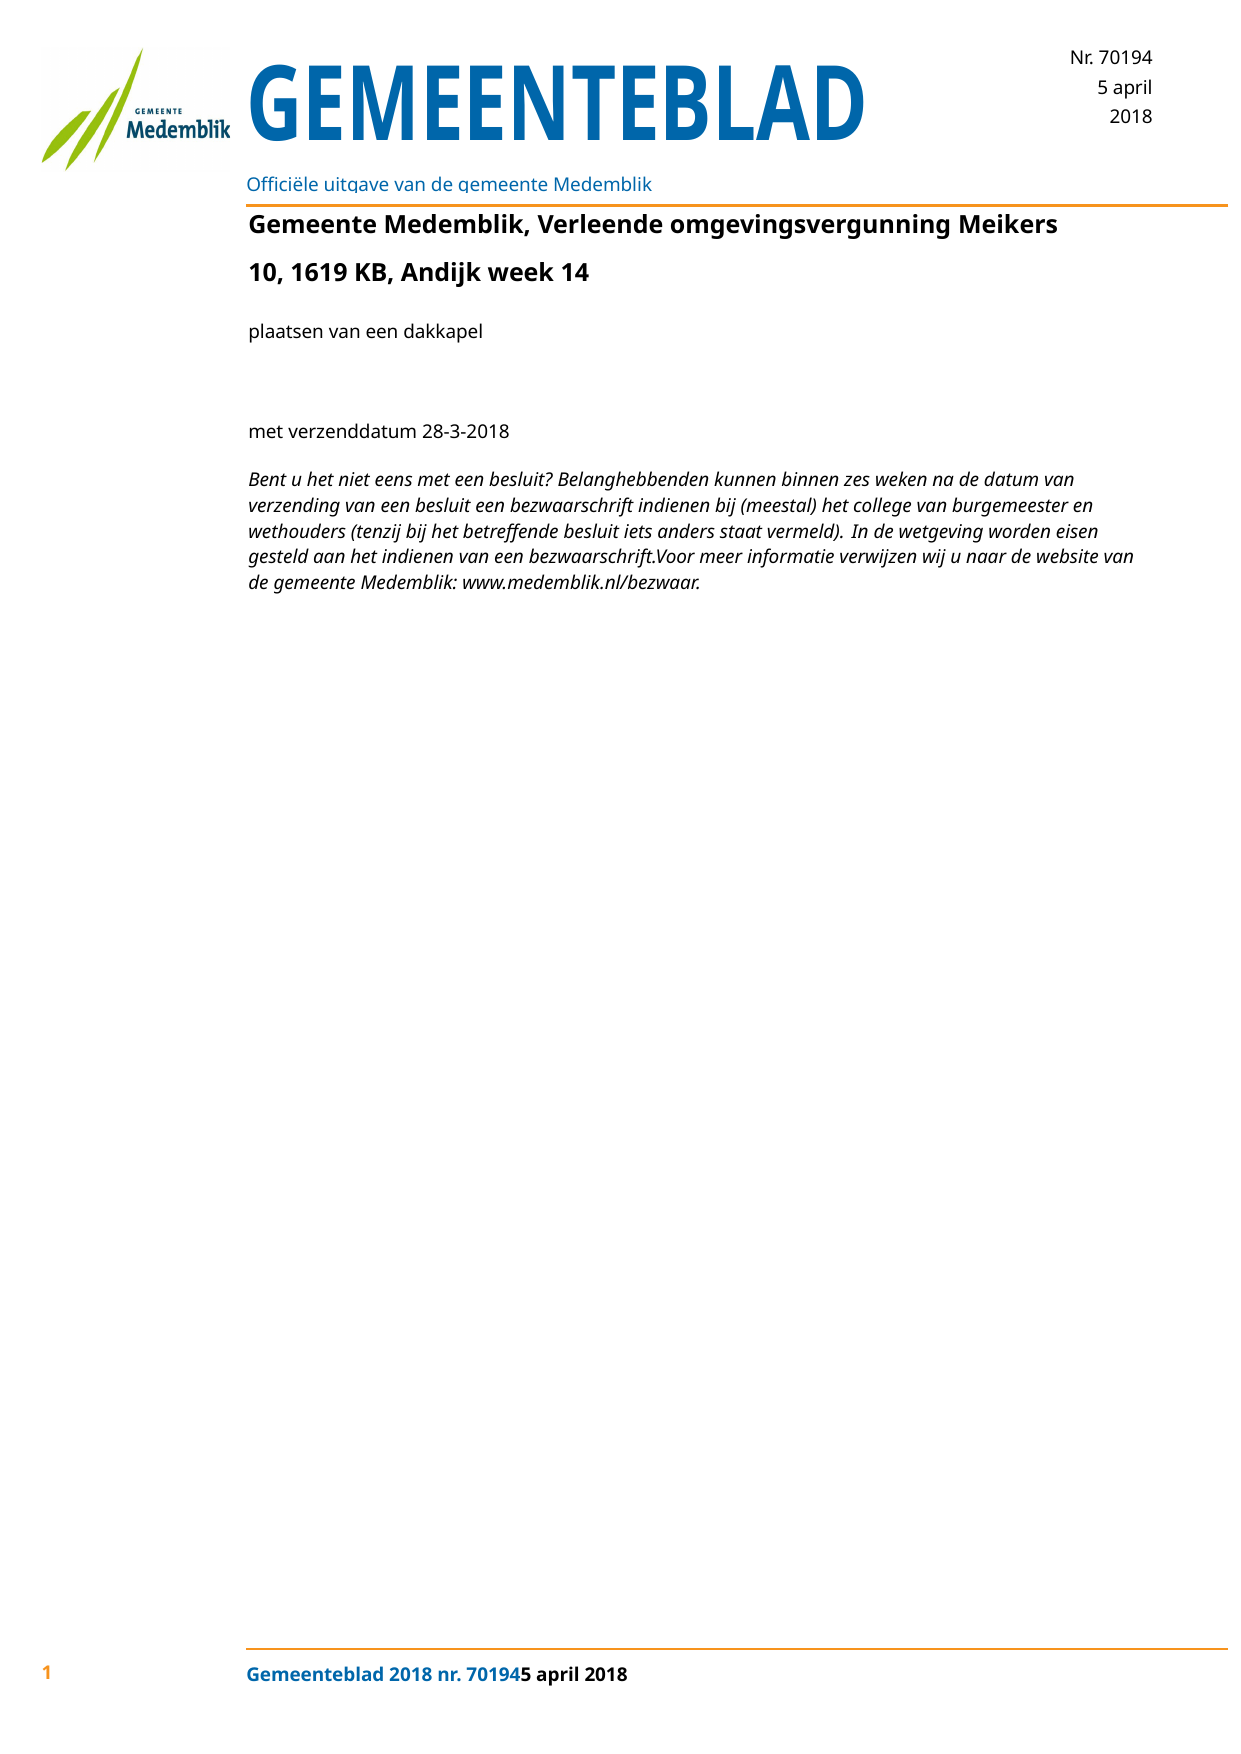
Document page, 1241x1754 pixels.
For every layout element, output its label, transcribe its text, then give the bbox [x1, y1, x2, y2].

text Gemeente Medemblik, Verleende omgevingsvergunning Meikers 10, 1619 KB, Andijk week 14 [248, 207, 1152, 288]
picture [41, 47, 231, 172]
text plaatsen van een dakkapel [248, 318, 1152, 344]
text met verzenddatum 28-3-2018 [248, 419, 1152, 444]
text Bent u het niet eens met een besluit? Belanghebbenden kunnen binnen zes weken na de datum van verzending van een besluit een bezwaarschrift indienen bij (meestal) het college van burgemeester en wethouders (tenzij bij het betreffende besluit iets anders staat vermeld). In de wetgeving worden eisen gesteld aan het indienen van een bezwaarschrift.Voor meer informatie verwijzen wij u naar de website van de gemeente Medemblik: www.medemblik.nl/bezwaar. [248, 467, 1152, 595]
